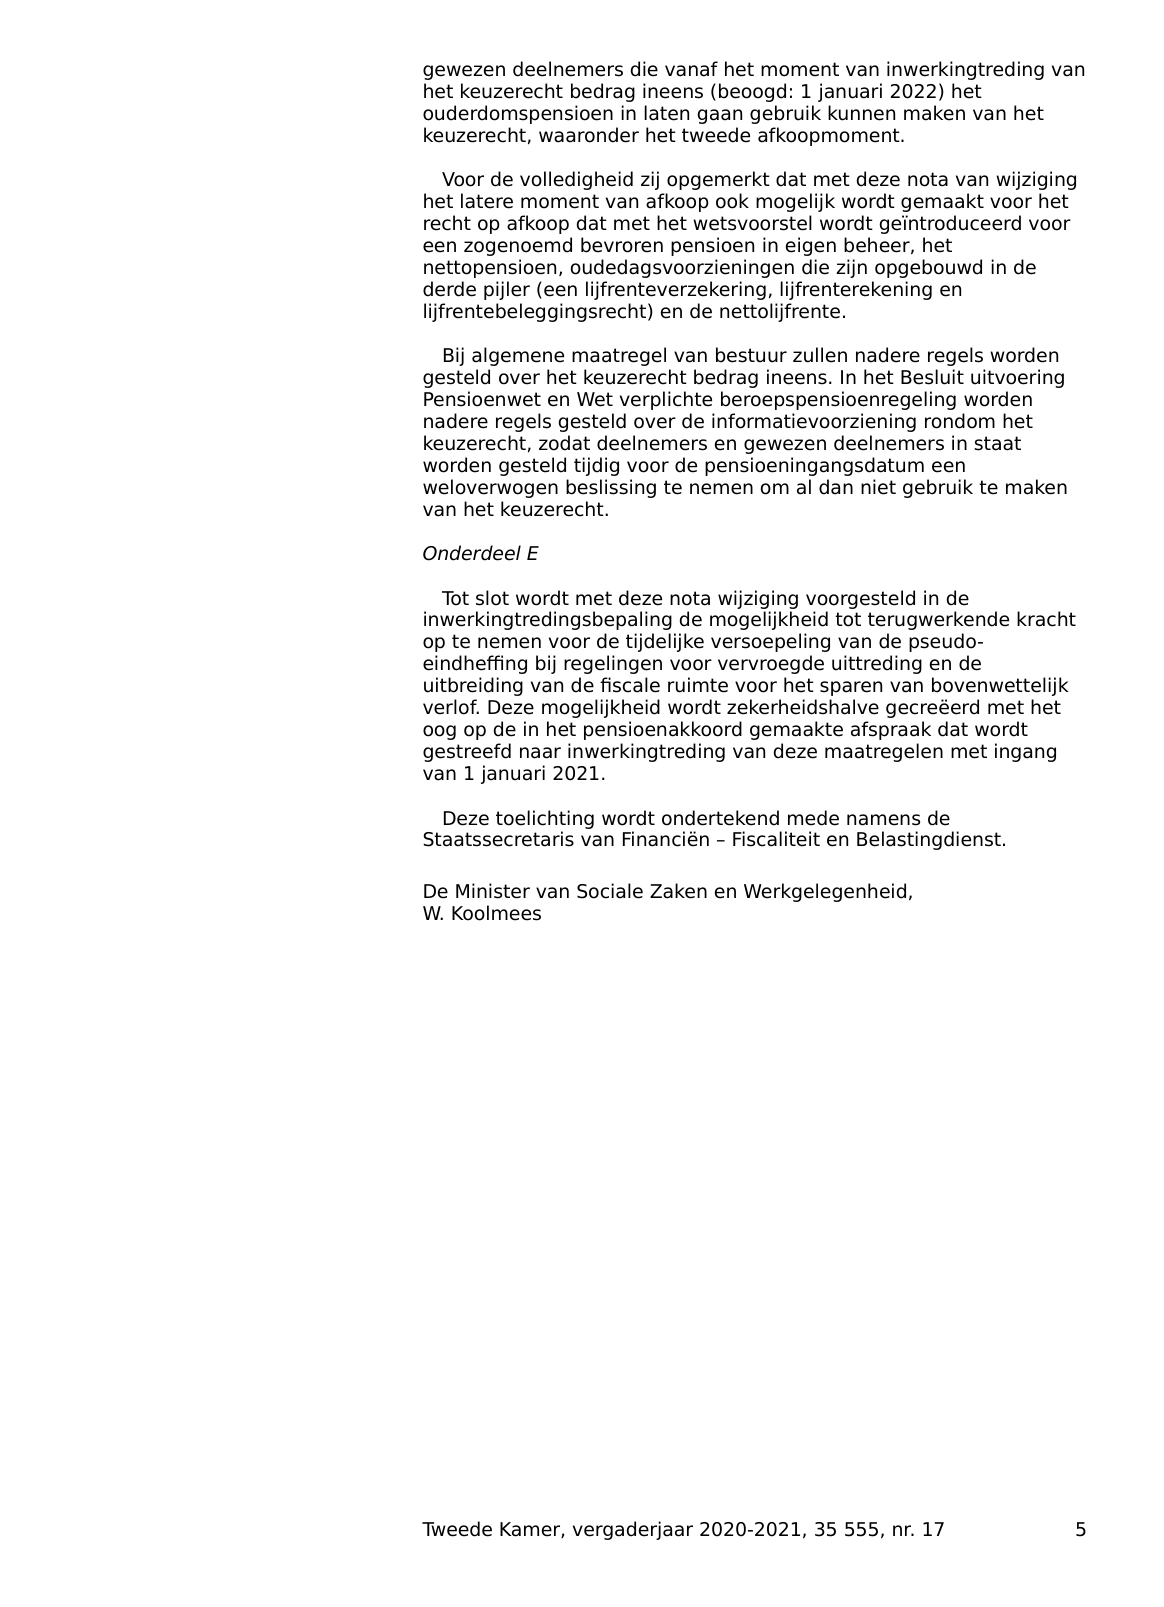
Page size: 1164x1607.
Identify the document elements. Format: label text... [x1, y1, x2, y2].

subtitle Onderdeel E [422, 543, 1087, 565]
text Tot slot wordt met deze nota wijziging voorgesteld in de inwerkingtredingsbepaling de mogelijkheid tot terugwerkende kracht op te nemen voor de tijdelijke versoepeling van de pseudo-eindheffing bij regelingen voor vervroegde uittreding en de uitbreiding van de fiscale ruimte voor het sparen van bovenwettelijk verlof. Deze mogelijkheid wordt zekerheidshalve gecreëerd met het oog op de in het pensioenakkoord gemaakte afspraak dat wordt gestreefd naar inwerkingtreding van deze maatregelen met ingang van 1 januari 2021. [422, 587, 1087, 785]
text Voor de volledigheid zij opgemerkt dat met deze nota van wijziging het latere moment van afkoop ook mogelijk wordt gemaakt voor het recht op afkoop dat met het wetsvoorstel wordt geïntroduceerd voor een zogenoemd bevroren pensioen in eigen beheer, het nettopensioen, oudedagsvoorzieningen die zijn opgebouwd in de derde pijler (een lijfrenteverzekering, lijfrenterekening en lijfrentebeleggingsrecht) en de nettolijfrente. [422, 169, 1087, 323]
text De Minister van Sociale Zaken en Werkgelegenheid, W. Koolmees [422, 881, 1087, 925]
text Deze toelichting wordt ondertekend mede namens de Staatssecretaris van Financiën – Fiscaliteit en Belastingdienst. [422, 807, 1087, 851]
text Bij algemene maatregel van bestuur zullen nadere regels worden gesteld over het keuzerecht bedrag ineens. In het Besluit uitvoering Pensioenwet en Wet verplichte beroepspensioenregeling worden nadere regels gesteld over de informatievoorziening rondom het keuzerecht, zodat deelnemers en gewezen deelnemers in staat worden gesteld tijdig voor de pensioeningangsdatum een weloverwogen beslissing te nemen om al dan niet gebruik te maken van het keuzerecht. [422, 345, 1087, 521]
text gewezen deelnemers die vanaf het moment van inwerkingtreding van het keuzerecht bedrag ineens (beoogd: 1 januari 2022) het ouderdomspensioen in laten gaan gebruik kunnen maken van het keuzerecht, waaronder het tweede afkoopmoment. [422, 59, 1087, 147]
